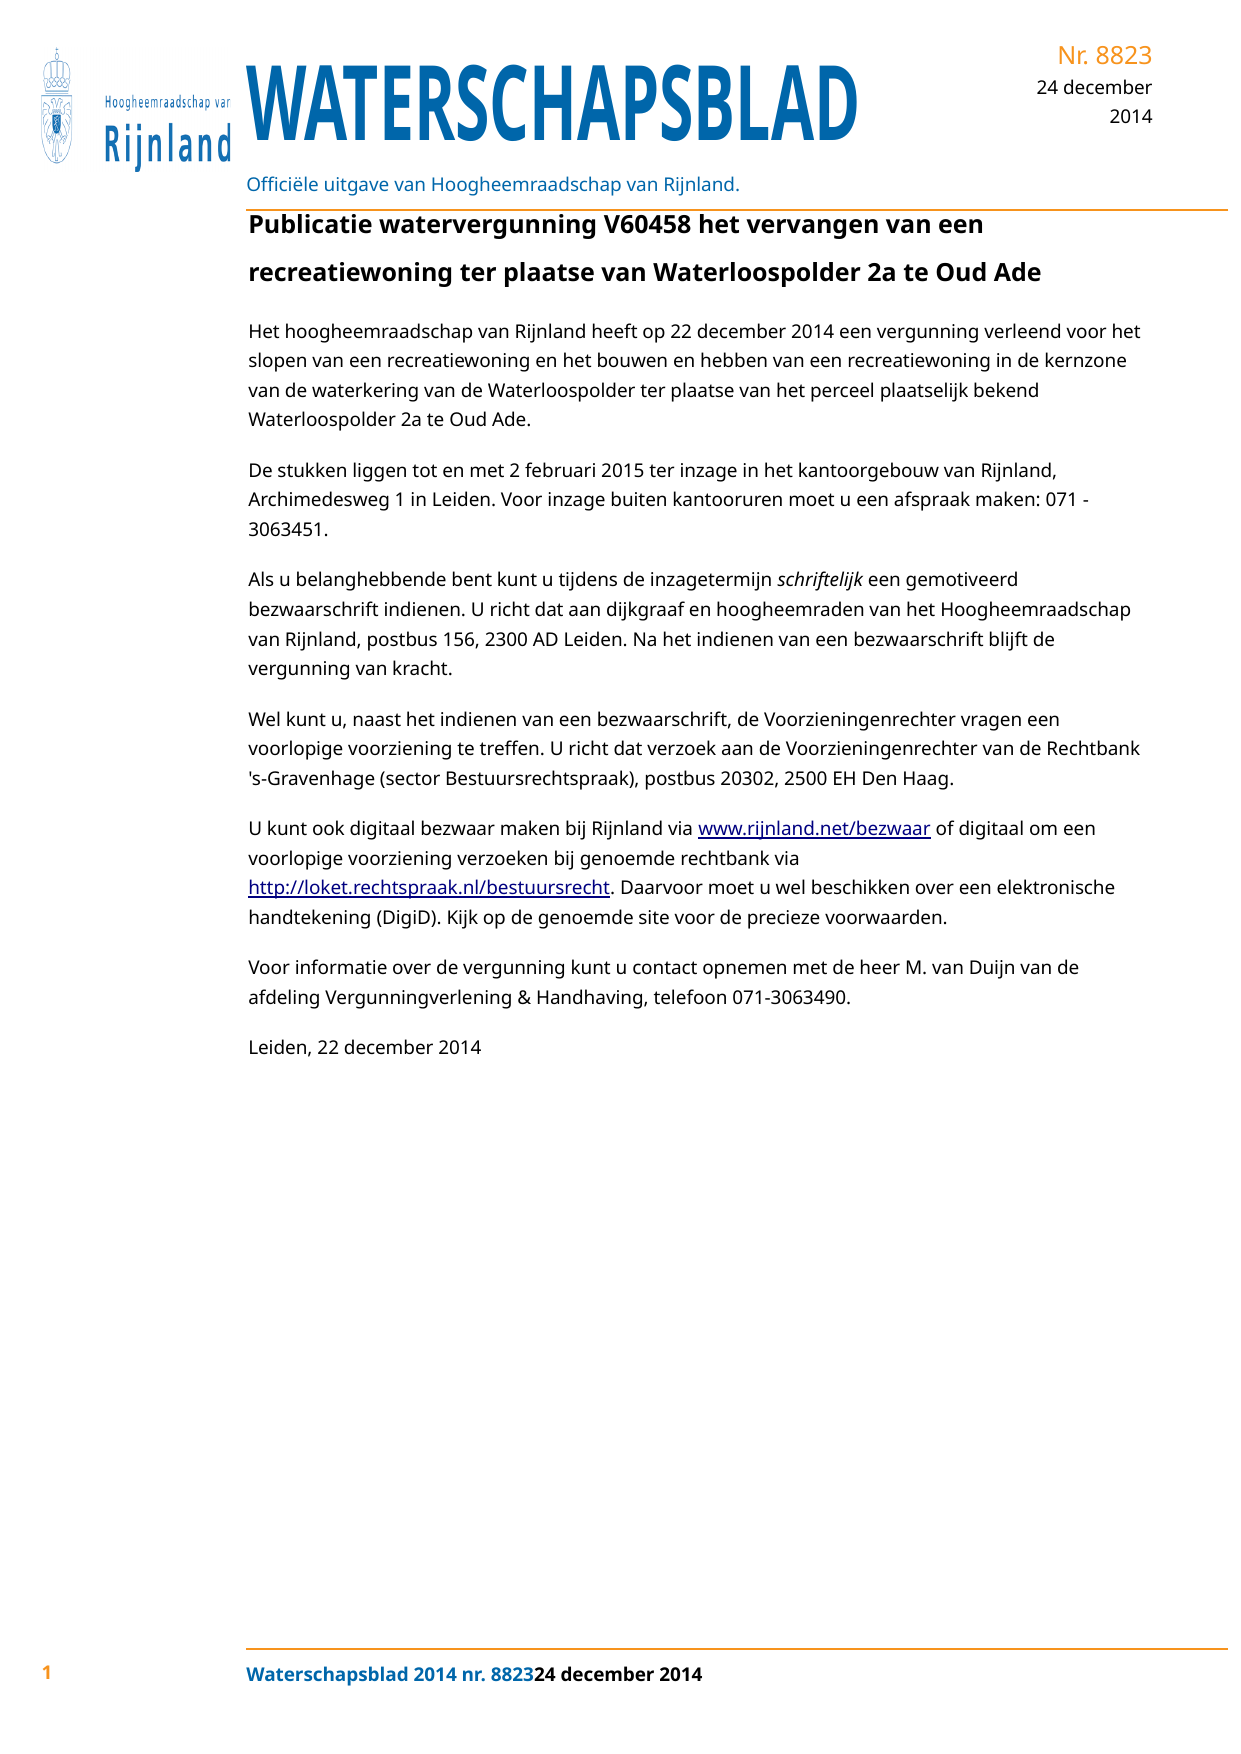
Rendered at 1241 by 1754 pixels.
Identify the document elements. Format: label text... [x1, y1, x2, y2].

text Als u belanghebbende bent kunt u tijdens de inzagetermijn schriftelijk een gemotiveerd bezwaarschrift indienen. U richt dat aan dijkgraaf en hoogheemraden van het Hoogheemraadschap van Rijnland, postbus 156, 2300 AD Leiden. Na het indienen van een bezwaarschrift blijft de vergunning van kracht. [248, 567, 1152, 681]
text U kunt ook digitaal bezwaar maken bij Rijnland via www.rijnland.net/bezwaar of digitaal om een voorlopige voorziening verzoeken bij genoemde rechtbank via http://loket.rechtspraak.nl/bestuursrecht. Daarvoor moet u wel beschikken over een elektronische handtekening (DigiD). Kijk op de genoemde site voor de precieze voorwaarden. [248, 815, 1152, 930]
picture [41, 47, 231, 172]
text Voor informatie over de vergunning kunt u contact opnemen met de heer M. van Duijn van de afdeling Vergunningverlening & Handhaving, telefoon 071-3063490. [248, 954, 1152, 1010]
text Het hoogheemraadschap van Rijnland heeft op 22 december 2014 een vergunning verleend voor het slopen van een recreatiewoning en het bouwen en hebben van een recreatiewoning in de kernzone van de waterkering van de Waterloospolder ter plaatse van het perceel plaatselijk bekend Waterloospolder 2a te Oud Ade. [248, 318, 1152, 432]
text Publicatie watervergunning V60458 het vervangen van een recreatiewoning ter plaatse van Waterloospolder 2a te Oud Ade [248, 211, 1152, 288]
text De stukken liggen tot en met 2 februari 2015 ter inzage in het kantoorgebouw van Rijnland, Archimedesweg 1 in Leiden. Voor inzage buiten kantooruren moet u een afspraak maken: 071 - 3063451. [248, 457, 1152, 542]
text Leiden, 22 december 2014 [248, 1034, 1152, 1060]
text Wel kunt u, naast het indienen van een bezwaarschrift, de Voorzieningenrechter vragen een voorlopige voorziening te treffen. U richt dat verzoek aan de Voorzieningenrechter van de Rechtbank 's-Gravenhage (sector Bestuursrechtspraak), postbus 20302, 2500 EH Den Haag. [248, 706, 1152, 791]
